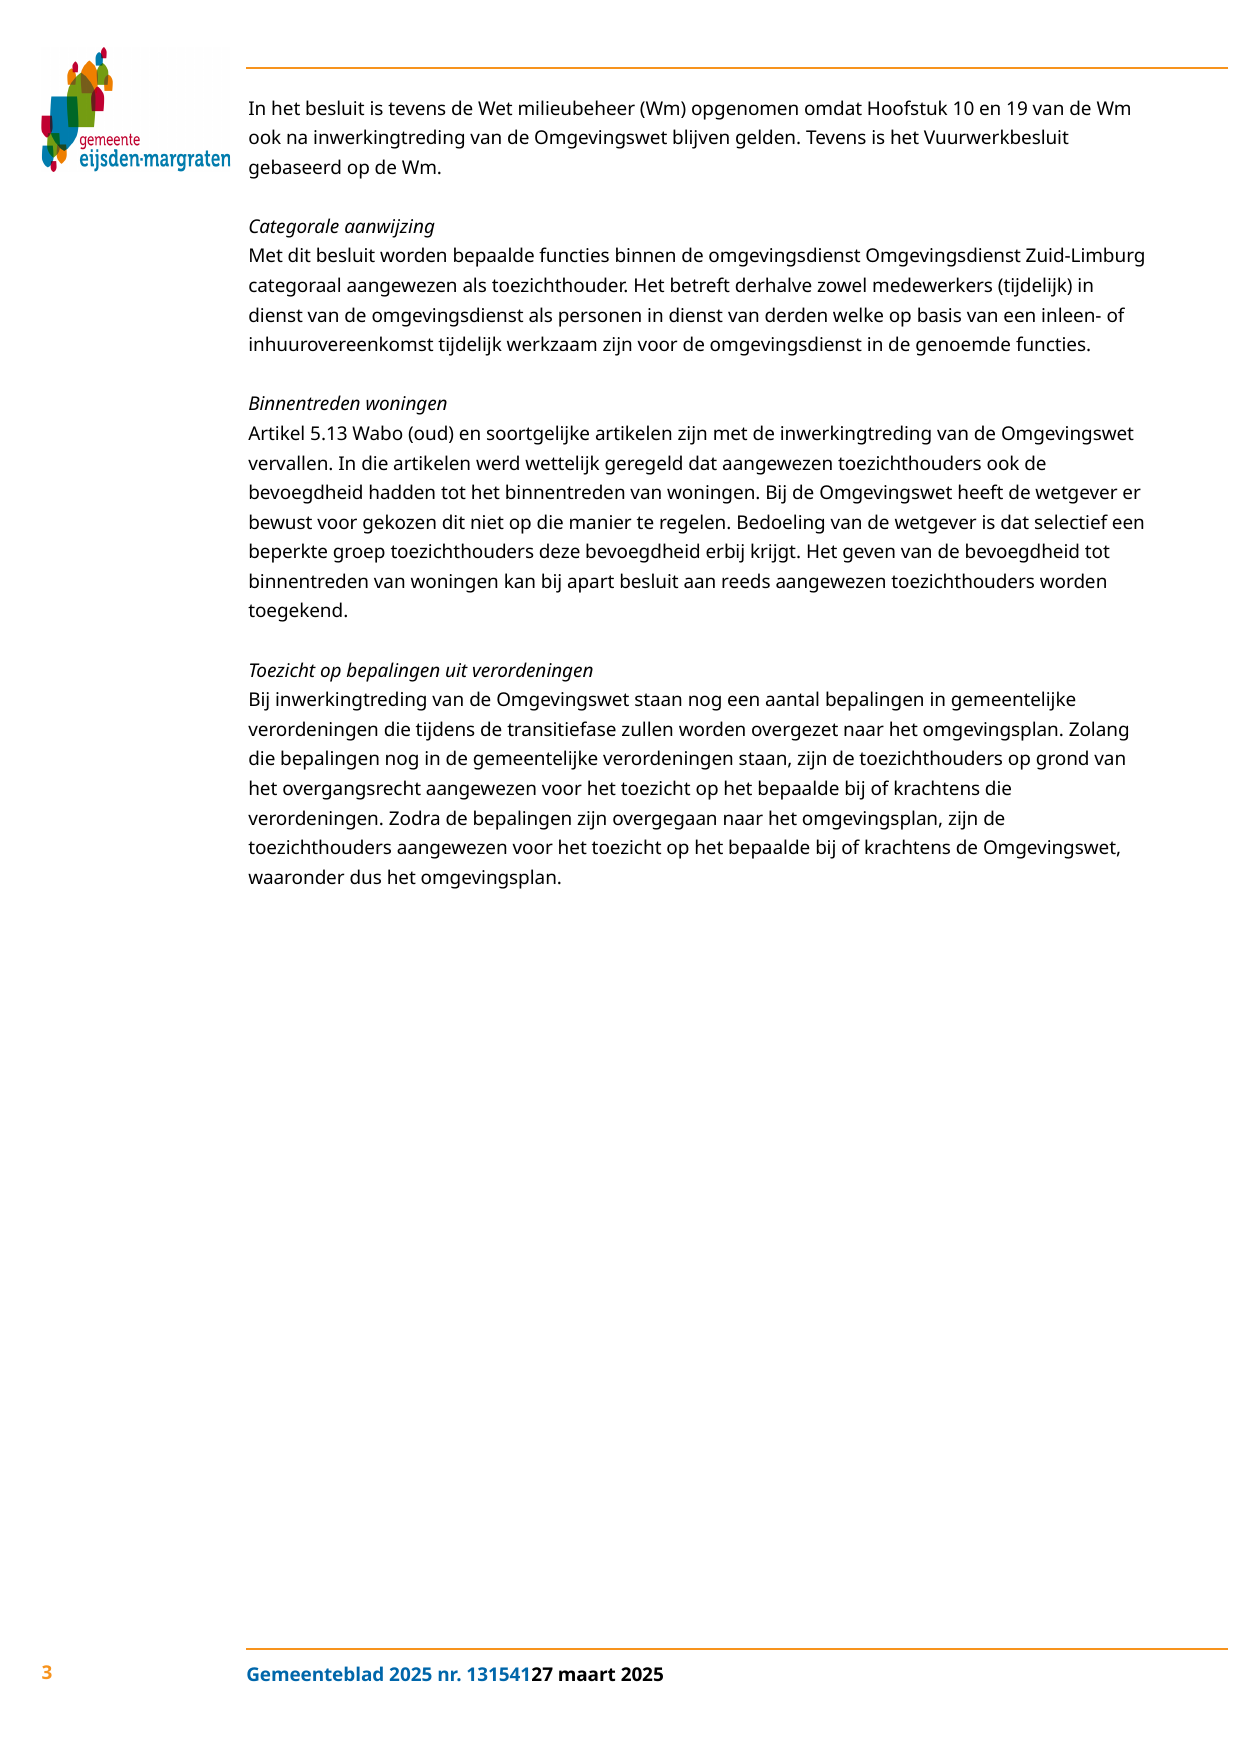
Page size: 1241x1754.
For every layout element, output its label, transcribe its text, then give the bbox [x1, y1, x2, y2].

text Bij inwerkingtreding van de Omgevingswet staan nog een aantal bepalingen in gemeentelijke verordeningen die tijdens de transitiefase zullen worden overgezet naar het omgevingsplan. Zolang die bepalingen nog in de gemeentelijke verordeningen staan, zijn de toezichthouders op grond van het overgangsrecht aangewezen voor het toezicht op het bepaalde bij of krachtens die verordeningen. Zodra de bepalingen zijn overgegaan naar het omgevingsplan, zijn de toezichthouders aangewezen voor het toezicht op het bepaalde bij of krachtens de Omgevingswet, waaronder dus het omgevingsplan. [248, 686, 1152, 890]
text Categorale aanwijzing [248, 213, 1152, 239]
text Toezicht op bepalingen uit verordeningen [248, 657, 1152, 683]
text Artikel 5.13 Wabo (oud) en soortgelijke artikelen zijn met de inwerkingtreding van de Omgevingswet vervallen. In die artikelen werd wettelijk geregeld dat aangewezen toezichthouders ook de bevoegdheid hadden tot het binnentreden van woningen. Bij de Omgevingswet heeft de wetgever er bewust voor gekozen dit niet op die manier te regelen. Bedoeling van de wetgever is dat selectief een beperkte groep toezichthouders deze bevoegdheid erbij krijgt. Het geven van de bevoegdheid tot binnentreden van woningen kan bij apart besluit aan reeds aangewezen toezichthouders worden toegekend. [248, 420, 1152, 623]
text In het besluit is tevens de Wet milieubeheer (Wm) opgenomen omdat Hoofstuk 10 en 19 van de Wm ook na inwerkingtreding van de Omgevingswet blijven gelden. Tevens is het Vuurwerkbesluit gebaseerd op de Wm. [248, 95, 1152, 180]
picture [41, 47, 231, 172]
text Binnentreden woningen [248, 391, 1152, 416]
text Met dit besluit worden bepaalde functies binnen de omgevingsdienst Omgevingsdienst Zuid-Limburg categoraal aangewezen als toezichthouder. Het betreft derhalve zowel medewerkers (tijdelijk) in dienst van de omgevingsdienst als personen in dienst van derden welke op basis van een inleen- of inhuurovereenkomst tijdelijk werkzaam zijn voor de omgevingsdienst in de genoemde functies. [248, 243, 1152, 357]
